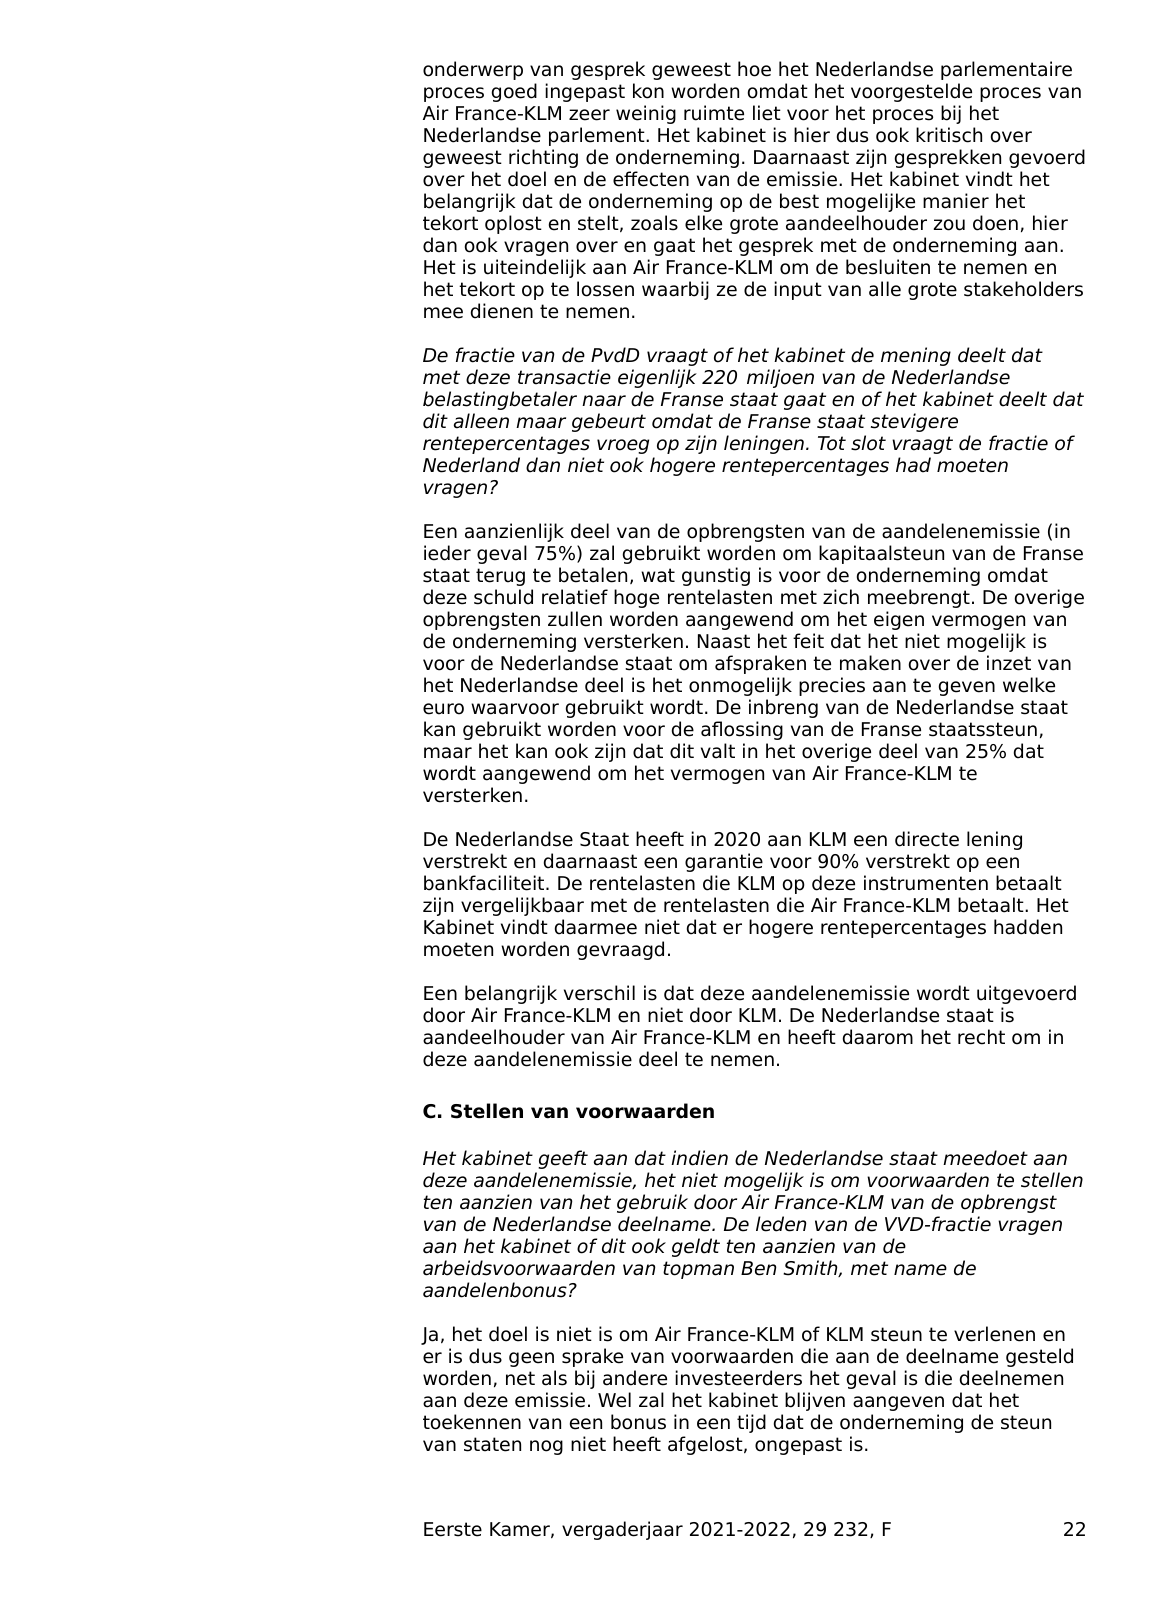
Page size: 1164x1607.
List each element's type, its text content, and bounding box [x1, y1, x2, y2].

text Een aanzienlijk deel van de opbrengsten van de aandelenemissie (in ieder geval 75%) zal gebruikt worden om kapitaalsteun van de Franse staat terug te betalen, wat gunstig is voor de onderneming omdat deze schuld relatief hoge rentelasten met zich meebrengt. De overige opbrengsten zullen worden aangewend om het eigen vermogen van de onderneming versterken. Naast het feit dat het niet mogelijk is voor de Nederlandse staat om afspraken te maken over de inzet van het Nederlandse deel is het onmogelijk precies aan te geven welke euro waarvoor gebruikt wordt. De inbreng van de Nederlandse staat kan gebruikt worden voor de aflossing van de Franse staatssteun, maar het kan ook zijn dat dit valt in het overige deel van 25% dat wordt aangewend om het vermogen van Air France-KLM te versterken. [422, 521, 1087, 807]
text Een belangrijk verschil is dat deze aandelenemissie wordt uitgevoerd door Air France-KLM en niet door KLM. De Nederlandse staat is aandeelhouder van Air France-KLM en heeft daarom het recht om in deze aandelenemissie deel te nemen. [422, 983, 1087, 1071]
text onderwerp van gesprek geweest hoe het Nederlandse parlementaire proces goed ingepast kon worden omdat het voorgestelde proces van Air France-KLM zeer weinig ruimte liet voor het proces bij het Nederlandse parlement. Het kabinet is hier dus ook kritisch over geweest richting de onderneming. Daarnaast zijn gesprekken gevoerd over het doel en de effecten van de emissie. Het kabinet vindt het belangrijk dat de onderneming op de best mogelijke manier het tekort oplost en stelt, zoals elke grote aandeelhouder zou doen, hier dan ook vragen over en gaat het gesprek met de onderneming aan. Het is uiteindelijk aan Air France-KLM om de besluiten te nemen en het tekort op te lossen waarbij ze de input van alle grote stakeholders mee dienen te nemen. [422, 59, 1087, 323]
text De fractie van de PvdD vraagt of het kabinet de mening deelt dat met deze transactie eigenlijk 220 miljoen van de Nederlandse belastingbetaler naar de Franse staat gaat en of het kabinet deelt dat dit alleen maar gebeurt omdat de Franse staat stevigere rentepercentages vroeg op zijn leningen. Tot slot vraagt de fractie of Nederland dan niet ook hogere rentepercentages had moeten vragen? [422, 345, 1087, 499]
text Ja, het doel is niet is om Air France-KLM of KLM steun te verlenen en er is dus geen sprake van voorwaarden die aan de deelname gesteld worden, net als bij andere investeerders het geval is die deelnemen aan deze emissie. Wel zal het kabinet blijven aangeven dat het toekennen van een bonus in een tijd dat de onderneming de steun van staten nog niet heeft afgelost, ongepast is. [422, 1324, 1087, 1456]
text De Nederlandse Staat heeft in 2020 aan KLM een directe lening verstrekt en daarnaast een garantie voor 90% verstrekt op een bankfaciliteit. De rentelasten die KLM op deze instrumenten betaalt zijn vergelijkbaar met de rentelasten die Air France-KLM betaalt. Het Kabinet vindt daarmee niet dat er hogere rentepercentages hadden moeten worden gevraagd. [422, 829, 1087, 961]
subtitle C. Stellen van voorwaarden [422, 1101, 1087, 1123]
text Het kabinet geeft aan dat indien de Nederlandse staat meedoet aan deze aandelenemissie, het niet mogelijk is om voorwaarden te stellen ten aanzien van het gebruik door Air France-KLM van de opbrengst van de Nederlandse deelname. De leden van de VVD-fractie vragen aan het kabinet of dit ook geldt ten aanzien van de arbeidsvoorwaarden van topman Ben Smith, met name de aandelenbonus? [422, 1148, 1087, 1302]
